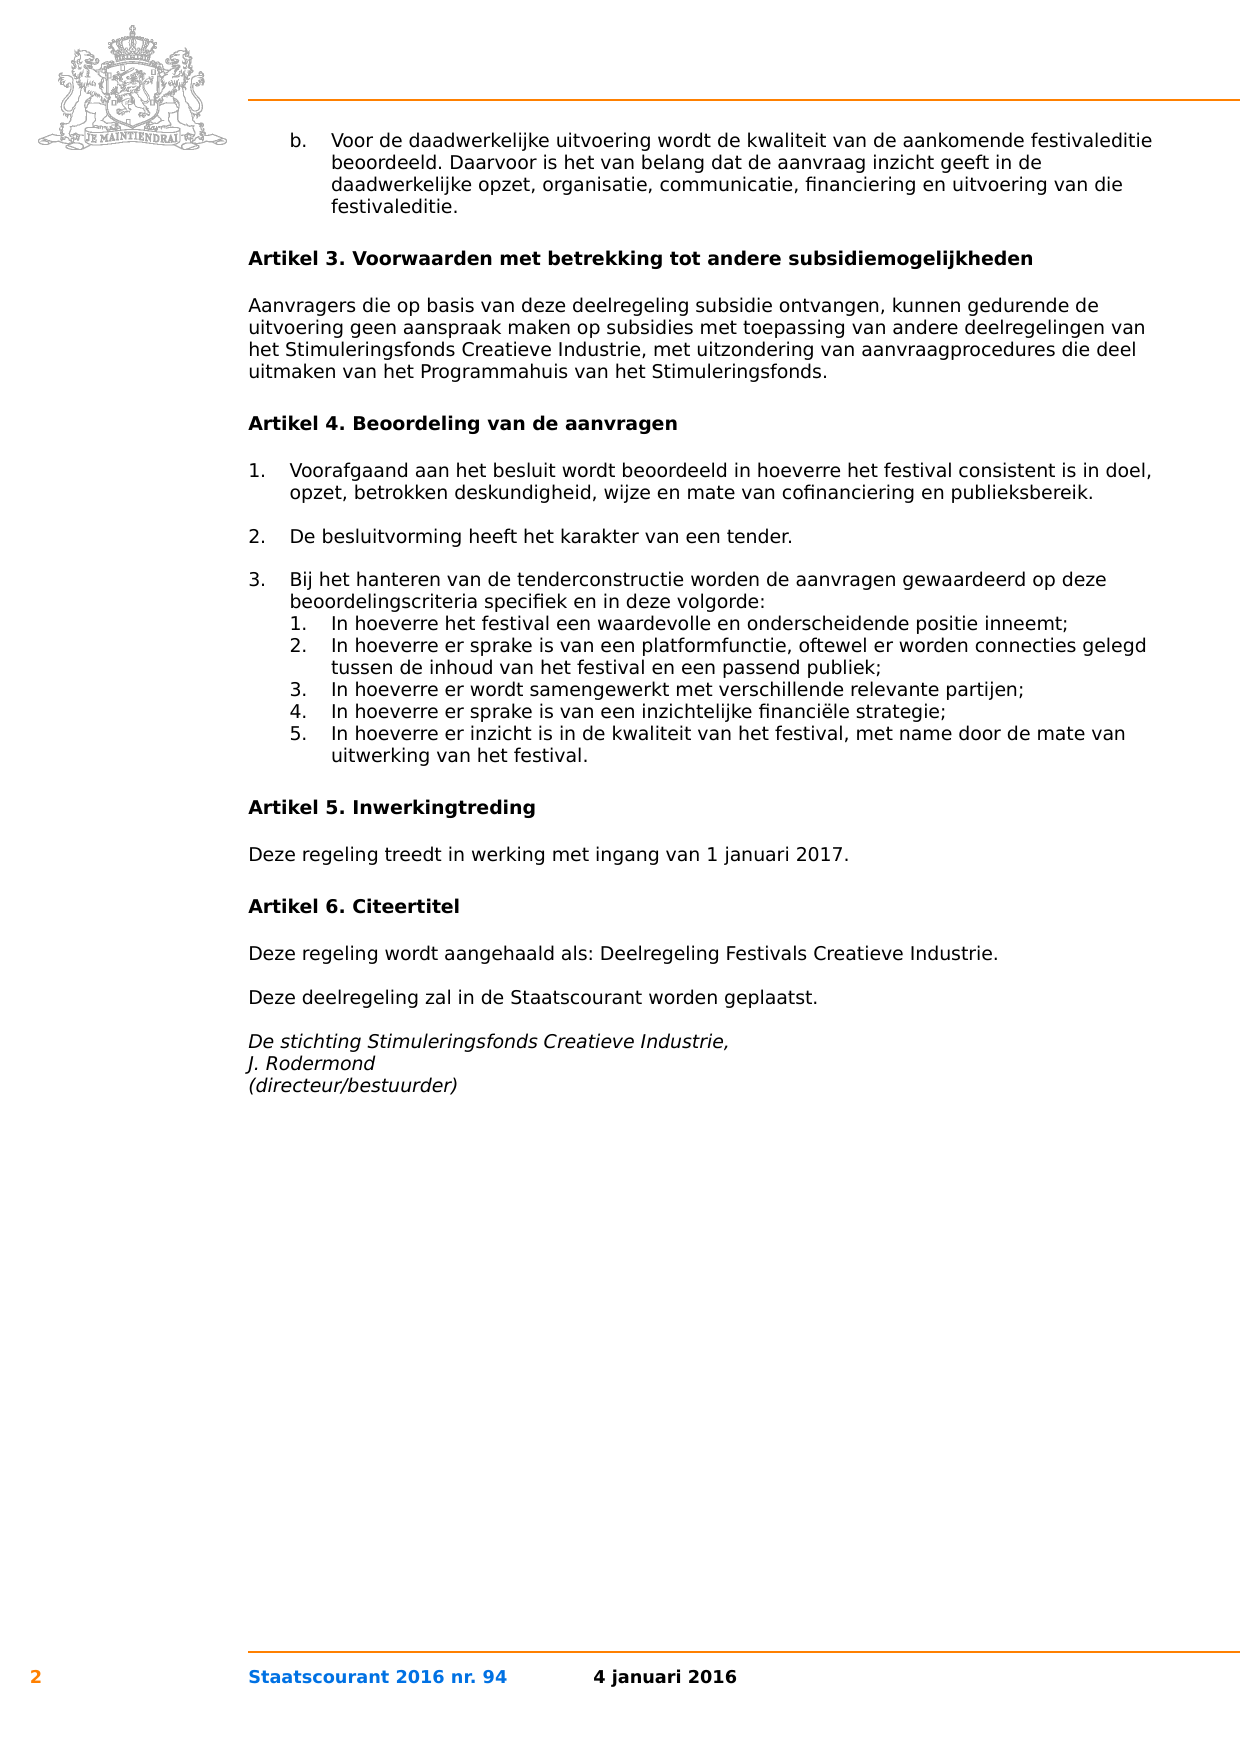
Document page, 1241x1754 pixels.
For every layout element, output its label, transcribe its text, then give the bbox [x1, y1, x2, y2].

text Deze regeling treedt in werking met ingang van 1 januari 2017. [248, 844, 1163, 866]
subtitle Artikel 4. Beoordeling van de aanvragen [248, 413, 1163, 435]
subtitle Artikel 3. Voorwaarden met betrekking tot andere subsidiemogelijkheden [248, 248, 1163, 270]
subtitle Artikel 5. Inwerkingtreding [248, 797, 1163, 819]
text 4. In hoeverre er sprake is van een inzichtelijke financiële strategie; [289, 701, 1163, 723]
text 2. De besluitvorming heeft het karakter van een tender. [248, 526, 1163, 547]
text 1. Voorafgaand aan het besluit wordt beoordeeld in hoeverre het festival consistent is in doel, opzet, betrokken deskundigheid, wijze en mate van cofinanciering en publieksbereik. [248, 460, 1163, 504]
picture [38, 25, 227, 150]
text Deze regeling wordt aangehaald als: Deelregeling Festivals Creatieve Industrie. [248, 943, 1163, 965]
text De stichting Stimuleringsfonds Creatieve Industrie, J. Rodermond (directeur/bestuurder) [248, 1031, 1163, 1097]
subtitle Artikel 6. Citeertitel [248, 896, 1163, 918]
text 5. In hoeverre er inzicht is in de kwaliteit van het festival, met name door de mate van uitwerking van het festival. [289, 723, 1163, 767]
text 1. In hoeverre het festival een waardevolle en onderscheidende positie inneemt; [289, 613, 1163, 635]
text Aanvragers die op basis van deze deelregeling subsidie ontvangen, kunnen gedurende de uitvoering geen aanspraak maken op subsidies met toepassing van andere deelregelingen van het Stimuleringsfonds Creatieve Industrie, met uitzondering van aanvraagprocedures die deel uitmaken van het Programmahuis van het Stimuleringsfonds. [248, 295, 1163, 383]
text b. Voor de daadwerkelijke uitvoering wordt de kwaliteit van de aankomende festivaleditie beoordeeld. Daarvoor is het van belang dat de aanvraag inzicht geeft in de daadwerkelijke opzet, organisatie, communicatie, financiering en uitvoering van die festivaleditie. [289, 130, 1163, 218]
text 2. In hoeverre er sprake is van een platformfunctie, oftewel er worden connecties gelegd tussen de inhoud van het festival en een passend publiek; [289, 635, 1163, 679]
text Deze deelregeling zal in de Staatscourant worden geplaatst. [248, 987, 1163, 1009]
text 3. In hoeverre er wordt samengewerkt met verschillende relevante partijen; [289, 679, 1163, 701]
text 3. Bij het hanteren van de tenderconstructie worden de aanvragen gewaardeerd op deze beoordelingscriteria specifiek en in deze volgorde: [248, 569, 1163, 613]
